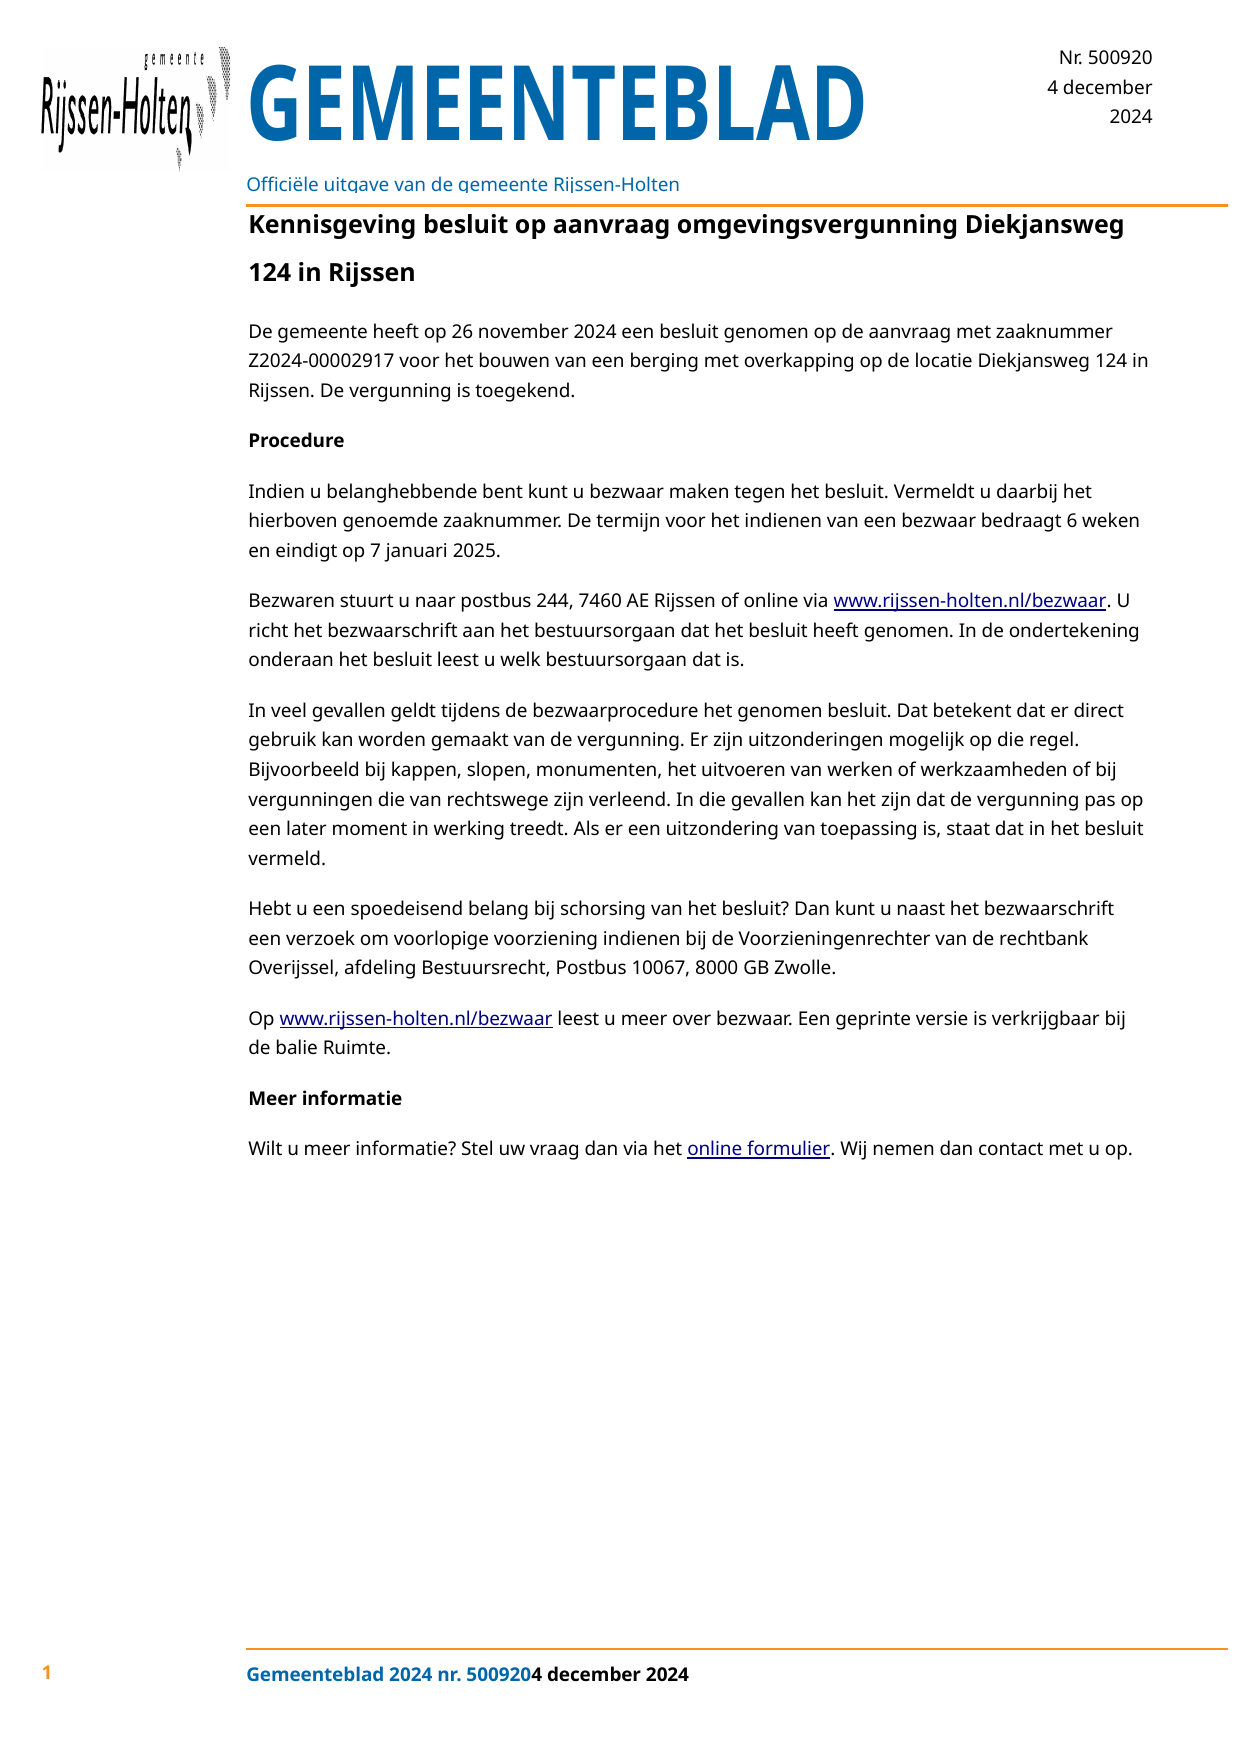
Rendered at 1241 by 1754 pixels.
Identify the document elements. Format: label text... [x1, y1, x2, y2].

text Meer informatie [248, 1085, 1152, 1111]
text De gemeente heeft op 26 november 2024 een besluit genomen op de aanvraag met zaaknummer Z2024-00002917 voor het bouwen van een berging met overkapping op de locatie Diekjansweg 124 in Rijssen. De vergunning is toegekend. [248, 318, 1152, 403]
text Procedure [248, 427, 1152, 453]
text Indien u belanghebbende bent kunt u bezwaar maken tegen het besluit. Vermeldt u daarbij het hierboven genoemde zaaknummer. De termijn voor het indienen van een bezwaar bedraagt 6 weken en eindigt op 7 januari 2025. [248, 478, 1152, 563]
text Hebt u een spoedeisend belang bij schorsing van het besluit? Dan kunt u naast het bezwaarschrift een verzoek om voorlopige voorziening indienen bij de Voorzieningenrechter van de rechtbank Overijssel, afdeling Bestuursrecht, Postbus 10067, 8000 GB Zwolle. [248, 895, 1152, 980]
picture [41, 47, 231, 172]
text Op www.rijssen-holten.nl/bezwaar leest u meer over bezwaar. Een geprinte versie is verkrijgbaar bij de balie Ruimte. [248, 1005, 1152, 1060]
text Bezwaren stuurt u naar postbus 244, 7460 AE Rijssen of online via www.rijssen-holten.nl/bezwaar. U richt het bezwaarschrift aan het bestuursorgaan dat het besluit heeft genomen. In de ondertekening onderaan het besluit leest u welk bestuursorgaan dat is. [248, 587, 1152, 672]
text Wilt u meer informatie? Stel uw vraag dan via het online formulier. Wij nemen dan contact met u op. [248, 1135, 1152, 1161]
text In veel gevallen geldt tijdens de bezwaarprocedure het genomen besluit. Dat betekent dat er direct gebruik kan worden gemaakt van de vergunning. Er zijn uitzonderingen mogelijk op die regel. Bijvoorbeeld bij kappen, slopen, monumenten, het uitvoeren van werken of werkzaamheden of bij vergunningen die van rechtswege zijn verleend. In die gevallen kan het zijn dat de vergunning pas op een later moment in werking treedt. Als er een uitzondering van toepassing is, staat dat in het besluit vermeld. [248, 697, 1152, 871]
text Kennisgeving besluit op aanvraag omgevingsvergunning Diekjansweg 124 in Rijssen [248, 207, 1152, 288]
